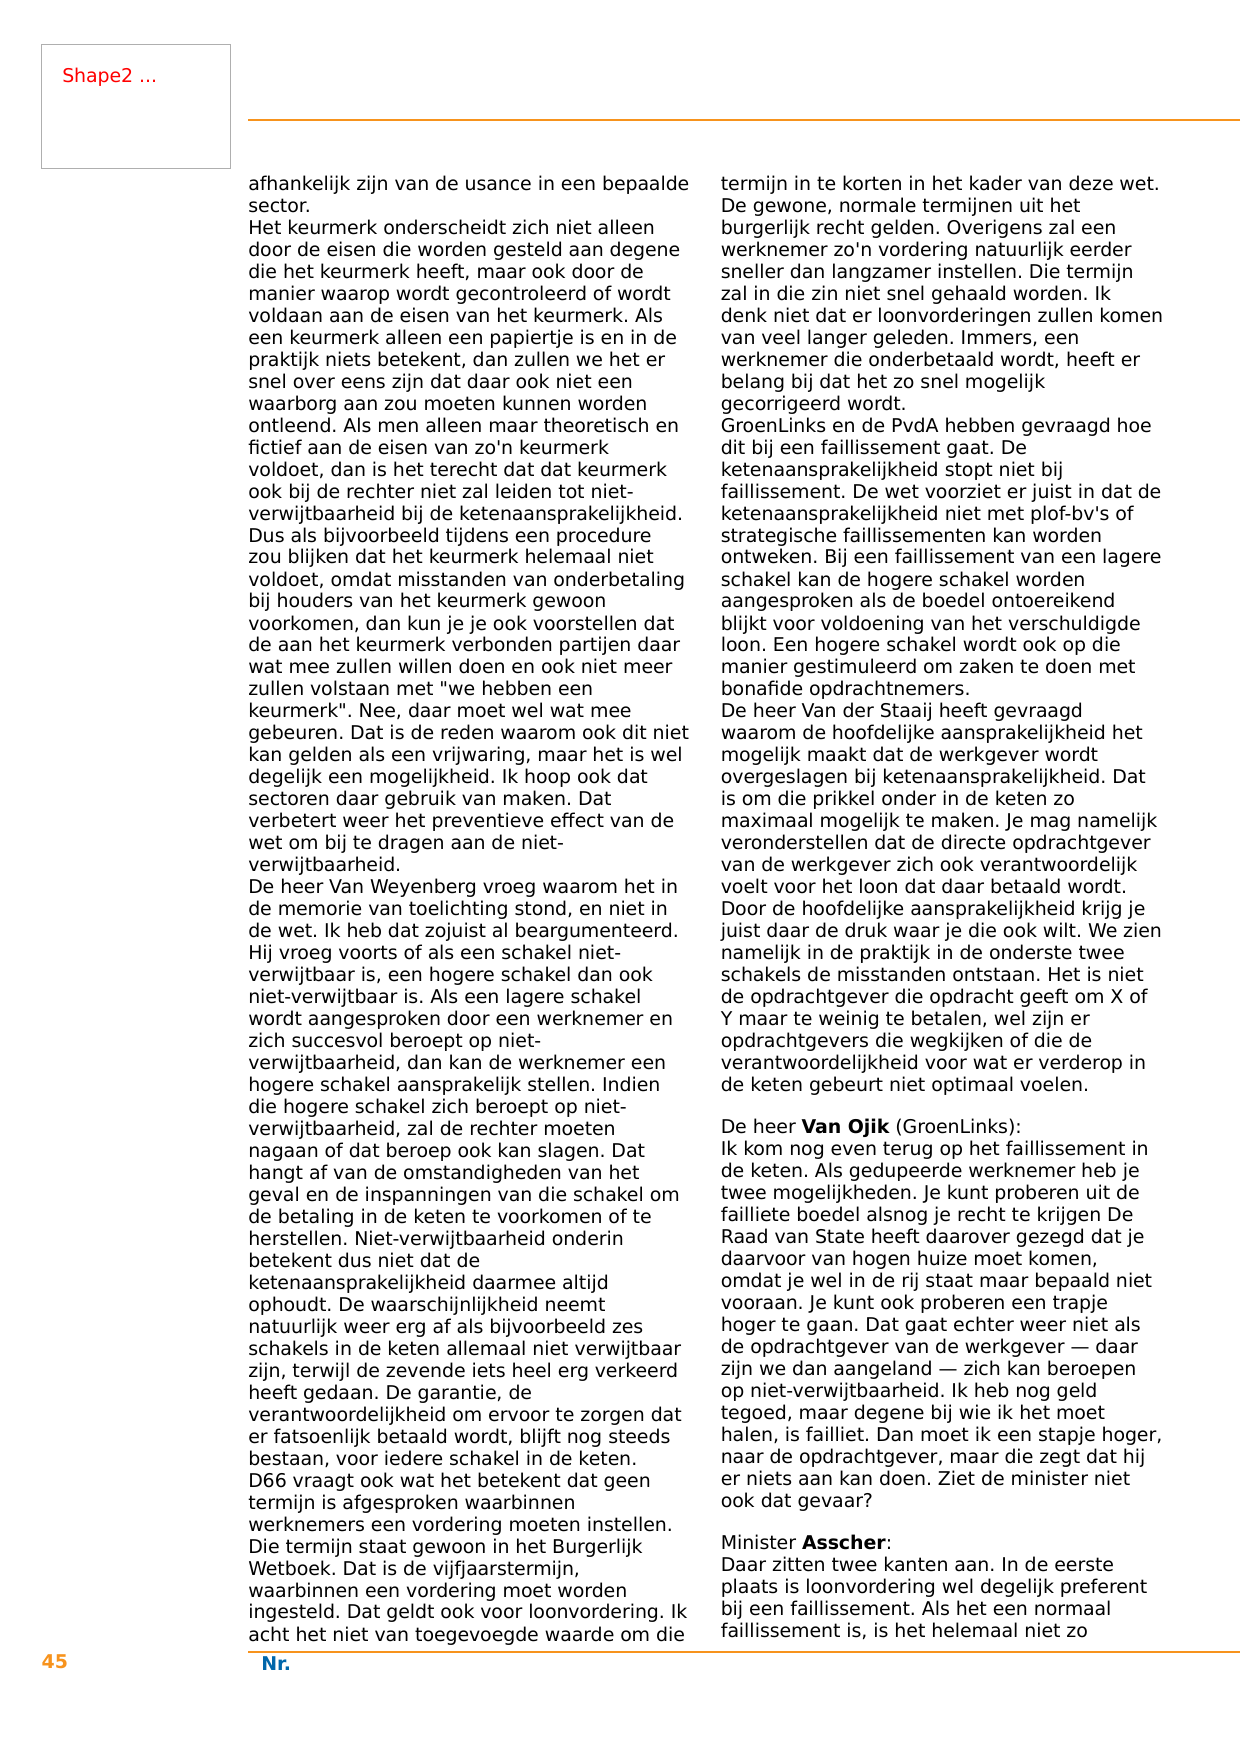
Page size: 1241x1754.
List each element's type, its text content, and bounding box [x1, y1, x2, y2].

text Ik kom nog even terug op het faillissement in de keten. Als gedupeerde werknemer heb je twee mogelijkheden. Je kunt proberen uit de failliete boedel alsnog je recht te krijgen De Raad van State heeft daarover gezegd dat je daarvoor van hogen huize moet komen, omdat je wel in de rij staat maar bepaald niet vooraan. Je kunt ook proberen een trapje hoger te gaan. Dat gaat echter weer niet als de opdrachtgever van de werkgever — daar zijn we dan aangeland — zich kan beroepen op niet-verwijtbaarheid. Ik heb nog geld tegoed, maar degene bij wie ik het moet halen, is failliet. Dan moet ik een stapje hoger, naar de opdrachtgever, maar die zegt dat hij er niets aan kan doen. Ziet de minister niet ook dat gevaar? [721, 1138, 1163, 1512]
text afhankelijk zijn van de usance in een bepaalde sector. [248, 173, 691, 217]
text Hij vroeg voorts of als een schakel niet-verwijtbaar is, een hogere schakel dan ook niet-verwijtbaar is. Als een lagere schakel wordt aangesproken door een werknemer en zich succesvol beroept op niet-verwijtbaarheid, dan kan de werknemer een hogere schakel aansprakelijk stellen. Indien die hogere schakel zich beroept op niet-verwijtbaarheid, zal de rechter moeten nagaan of dat beroep ook kan slagen. Dat hangt af van de omstandigheden van het geval en de inspanningen van die schakel om de betaling in de keten te voorkomen of te herstellen. Niet-verwijtbaarheid onderin betekent dus niet dat de ketenaansprakelijkheid daarmee altijd ophoudt. De waarschijnlijkheid neemt natuurlijk weer erg af als bijvoorbeeld zes schakels in de keten allemaal niet verwijtbaar zijn, terwijl de zevende iets heel erg verkeerd heeft gedaan. De garantie, de verantwoordelijkheid om ervoor te zorgen dat er fatsoenlijk betaald wordt, blijft nog steeds bestaan, voor iedere schakel in de keten. [248, 942, 691, 1469]
text De heer Van Weyenberg vroeg waarom het in de memorie van toelichting stond, en niet in de wet. Ik heb dat zojuist al beargumenteerd. [248, 876, 691, 942]
text D66 vraagt ook wat het betekent dat geen termijn is afgesproken waarbinnen werknemers een vordering moeten instellen. Die termijn staat gewoon in het Burgerlijk Wetboek. Dat is de vijfjaarstermijn, waarbinnen een vordering moet worden ingesteld. Dat geldt ook voor loonvordering. Ik acht het niet van toegevoegde waarde om die [248, 1469, 691, 1645]
text De heer Van der Staaij heeft gevraagd waarom de hoofdelijke aansprakelijkheid het mogelijk maakt dat de werkgever wordt overgeslagen bij ketenaansprakelijkheid. Dat is om die prikkel onder in de keten zo maximaal mogelijk te maken. Je mag namelijk veronderstellen dat de directe opdrachtgever van de werkgever zich ook verantwoordelijk voelt voor het loon dat daar betaald wordt. Door de hoofdelijke aansprakelijkheid krijg je juist daar de druk waar je die ook wilt. We zien namelijk in de praktijk in de onderste twee schakels de misstanden ontstaan. Het is niet de opdrachtgever die opdracht geeft om X of Y maar te weinig te betalen, wel zijn er opdrachtgevers die wegkijken of die de verantwoordelijkheid voor wat er verderop in de keten gebeurt niet optimaal voelen. [721, 700, 1163, 1096]
text De heer Van Ojik (GroenLinks): [721, 1116, 1163, 1138]
text Het keurmerk onderscheidt zich niet alleen door de eisen die worden gesteld aan degene die het keurmerk heeft, maar ook door de manier waarop wordt gecontroleerd of wordt voldaan aan de eisen van het keurmerk. Als een keurmerk alleen een papiertje is en in de praktijk niets betekent, dan zullen we het er snel over eens zijn dat daar ook niet een waarborg aan zou moeten kunnen worden ontleend. Als men alleen maar theoretisch en fictief aan de eisen van zo'n keurmerk voldoet, dan is het terecht dat dat keurmerk ook bij de rechter niet zal leiden tot niet-verwijtbaarheid bij de ketenaansprakelijkheid. [248, 217, 691, 524]
text Minister Asscher: [721, 1532, 1163, 1553]
text Daar zitten twee kanten aan. In de eerste plaats is loonvordering wel degelijk preferent bij een faillissement. Als het een normaal faillissement is, is het helemaal niet zo [721, 1553, 1163, 1641]
text GroenLinks en de PvdA hebben gevraagd hoe dit bij een faillissement gaat. De ketenaansprakelijkheid stopt niet bij faillissement. De wet voorziet er juist in dat de ketenaansprakelijkheid niet met plof-bv's of strategische faillissementen kan worden ontweken. Bij een faillissement van een lagere schakel kan de hogere schakel worden aangesproken als de boedel ontoereikend blijkt voor voldoening van het verschuldigde loon. Een hogere schakel wordt ook op die manier gestimuleerd om zaken te doen met bonafide opdrachtnemers. [721, 414, 1163, 700]
text termijn in te korten in het kader van deze wet. De gewone, normale termijnen uit het burgerlijk recht gelden. Overigens zal een werknemer zo'n vordering natuurlijk eerder sneller dan langzamer instellen. Die termijn zal in die zin niet snel gehaald worden. Ik denk niet dat er loonvorderingen zullen komen van veel langer geleden. Immers, een werknemer die onderbetaald wordt, heeft er belang bij dat het zo snel mogelijk gecorrigeerd wordt. [721, 173, 1163, 414]
text Dus als bijvoorbeeld tijdens een procedure zou blijken dat het keurmerk helemaal niet voldoet, omdat misstanden van onderbetaling bij houders van het keurmerk gewoon voorkomen, dan kun je je ook voorstellen dat de aan het keurmerk verbonden partijen daar wat mee zullen willen doen en ook niet meer zullen volstaan met "we hebben een keurmerk". Nee, daar moet wel wat mee gebeuren. Dat is de reden waarom ook dit niet kan gelden als een vrijwaring, maar het is wel degelijk een mogelijkheid. Ik hoop ook dat sectoren daar gebruik van maken. Dat verbetert weer het preventieve effect van de wet om bij te dragen aan de niet-verwijtbaarheid. [248, 524, 691, 876]
